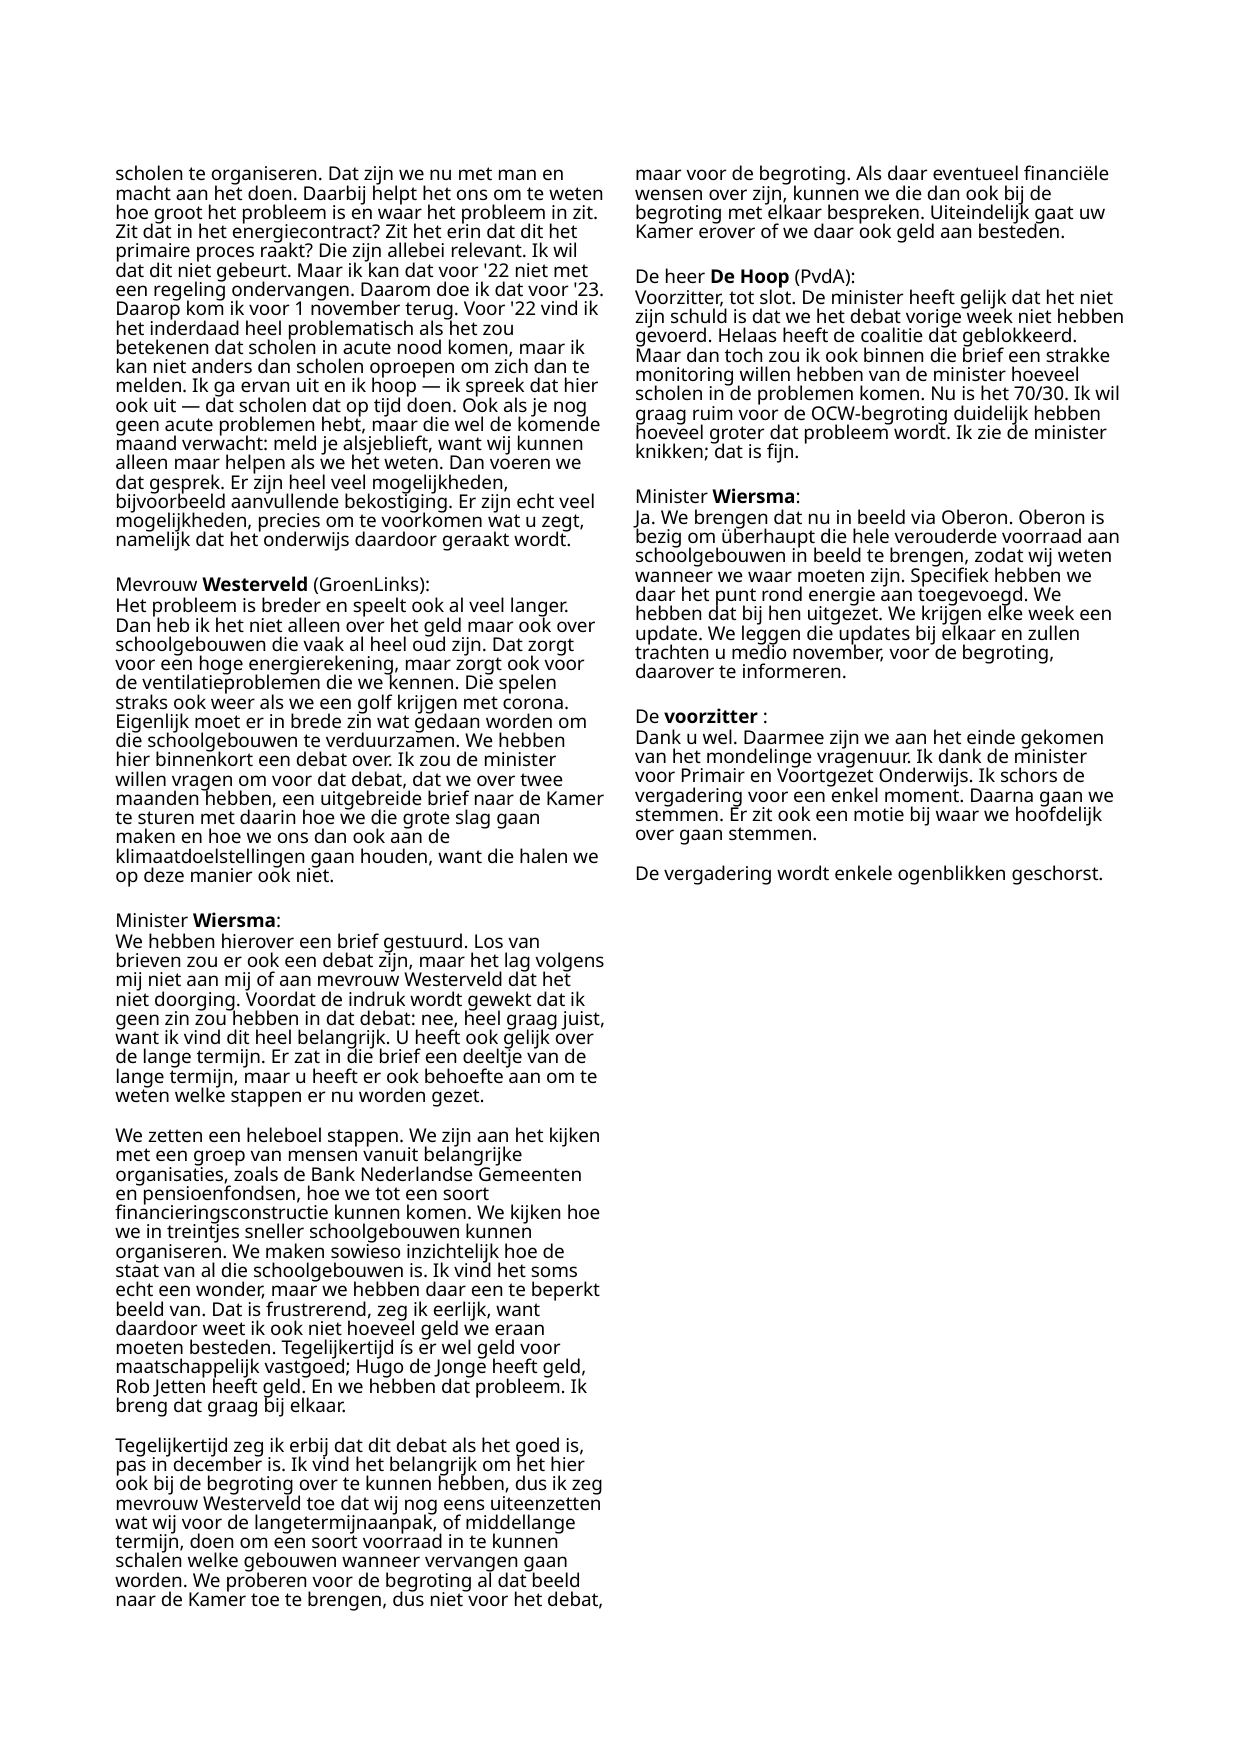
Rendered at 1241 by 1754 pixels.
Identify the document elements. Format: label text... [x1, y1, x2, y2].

text Ja. We brengen dat nu in beeld via Oberon. Oberon is bezig om überhaupt die hele verouderde voorraad aan schoolgebouwen in beeld te brengen, zodat wij weten wanneer we waar moeten zijn. Specifiek hebben we daar het punt rond energie aan toegevoegd. We hebben dat bij hen uitgezet. We krijgen elke week een update. We leggen die updates bij elkaar en zullen trachten u medio november, voor de begroting, daarover te informeren. [635, 509, 1125, 682]
text Minister Wiersma: [635, 483, 1125, 509]
text Mevrouw Westerveld (GroenLinks): [115, 572, 605, 597]
text We zetten een heleboel stappen. We zijn aan het kijken met een groep van mensen vanuit belangrijke organisaties, zoals de Bank Nederlandse Gemeenten en pensioenfondsen, hoe we tot een soort financieringsconstructie kunnen komen. We kijken hoe we in treintjes sneller schoolgebouwen kunnen organiseren. We maken sowieso inzichtelijk hoe de staat van al die schoolgebouwen is. Ik vind het soms echt een wonder, maar we hebben daar een te beperkt beeld van. Dat is frustrerend, zeg ik eerlijk, want daardoor weet ik ook niet hoeveel geld we eraan moeten besteden. Tegelijkertijd ís er wel geld voor maatschappelijk vastgoed; Hugo de Jonge heeft geld, Rob Jetten heeft geld. En we hebben dat probleem. Ik breng dat graag bij elkaar. [115, 1127, 605, 1416]
text De heer De Hoop (PvdA): [635, 263, 1125, 289]
text De vergadering wordt enkele ogenblikken geschorst. [635, 865, 1125, 885]
text Voorzitter, tot slot. De minister heeft gelijk dat het niet zijn schuld is dat we het debat vorige week niet hebben gevoerd. Helaas heeft de coalitie dat geblokkeerd. Maar dan toch zou ik ook binnen die brief een strakke monitoring willen hebben van de minister hoeveel scholen in de problemen komen. Nu is het 70/30. Ik wil graag ruim voor de OCW-begroting duidelijk hebben hoeveel groter dat probleem wordt. Ik zie de minister knikken; dat is fijn. [635, 289, 1125, 462]
text Tegelijkertijd zeg ik erbij dat dit debat als het goed is, pas in december is. Ik vind het belangrijk om het hier ook bij de begroting over te kunnen hebben, dus ik zeg mevrouw Westerveld toe dat wij nog eens uiteenzetten wat wij voor de langetermijnaanpak, of middellange termijn, doen om een soort voorraad in te kunnen schalen welke gebouwen wanneer vervangen gaan worden. We proberen voor de begroting al dat beeld naar de Kamer toe te brengen, dus niet voor het debat, [115, 1437, 605, 1610]
text scholen te organiseren. Dat zijn we nu met man en macht aan het doen. Daarbij helpt het ons om te weten hoe groot het probleem is en waar het probleem in zit. Zit dat in het energiecontract? Zit het erin dat dit het primaire proces raakt? Die zijn allebei relevant. Ik wil dat dit niet gebeurt. Maar ik kan dat voor '22 niet met een regeling ondervangen. Daarom doe ik dat voor '23. Daarop kom ik voor 1 november terug. Voor '22 vind ik het inderdaad heel problematisch als het zou betekenen dat scholen in acute nood komen, maar ik kan niet anders dan scholen oproepen om zich dan te melden. Ik ga ervan uit en ik hoop — ik spreek dat hier ook uit — dat scholen dat op tijd doen. Ook als je nog geen acute problemen hebt, maar die wel de komende maand verwacht: meld je alsjeblieft, want wij kunnen alleen maar helpen als we het weten. Dan voeren we dat gesprek. Er zijn heel veel mogelijkheden, bijvoorbeeld aanvullende bekostiging. Er zijn echt veel mogelijkheden, precies om te voorkomen wat u zegt, namelijk dat het onderwijs daardoor geraakt wordt. [115, 165, 605, 551]
text maar voor de begroting. Als daar eventueel financiële wensen over zijn, kunnen we die dan ook bij de begroting met elkaar bespreken. Uiteindelijk gaat uw Kamer erover of we daar ook geld aan besteden. [635, 165, 1125, 242]
text Het probleem is breder en speelt ook al veel langer. Dan heb ik het niet alleen over het geld maar ook over schoolgebouwen die vaak al heel oud zijn. Dat zorgt voor een hoge energierekening, maar zorgt ook voor de ventilatieproblemen die we kennen. Die spelen straks ook weer als we een golf krijgen met corona. Eigenlijk moet er in brede zin wat gedaan worden om die schoolgebouwen te verduurzamen. We hebben hier binnenkort een debat over. Ik zou de minister willen vragen om voor dat debat, dat we over twee maanden hebben, een uitgebreide brief naar de Kamer te sturen met daarin hoe we die grote slag gaan maken en hoe we ons dan ook aan de klimaatdoelstellingen gaan houden, want die halen we op deze manier ook niet. [115, 597, 605, 886]
text We hebben hierover een brief gestuurd. Los van brieven zou er ook een debat zijn, maar het lag volgens mij niet aan mij of aan mevrouw Westerveld dat het niet doorging. Voordat de indruk wordt gewekt dat ik geen zin zou hebben in dat debat: nee, heel graag juist, want ik vind dit heel belangrijk. U heeft ook gelijk over de lange termijn. Er zat in die brief een deeltje van de lange termijn, maar u heeft er ook behoefte aan om te weten welke stappen er nu worden gezet. [115, 933, 605, 1106]
text De voorzitter : [635, 703, 1125, 729]
text Minister Wiersma: [115, 907, 605, 933]
text Dank u wel. Daarmee zijn we aan het einde gekomen van het mondelinge vragenuur. Ik dank de minister voor Primair en Voortgezet Onderwijs. Ik schors de vergadering voor een enkel moment. Daarna gaan we stemmen. Er zit ook een motie bij waar we hoofdelijk over gaan stemmen. [635, 729, 1125, 844]
